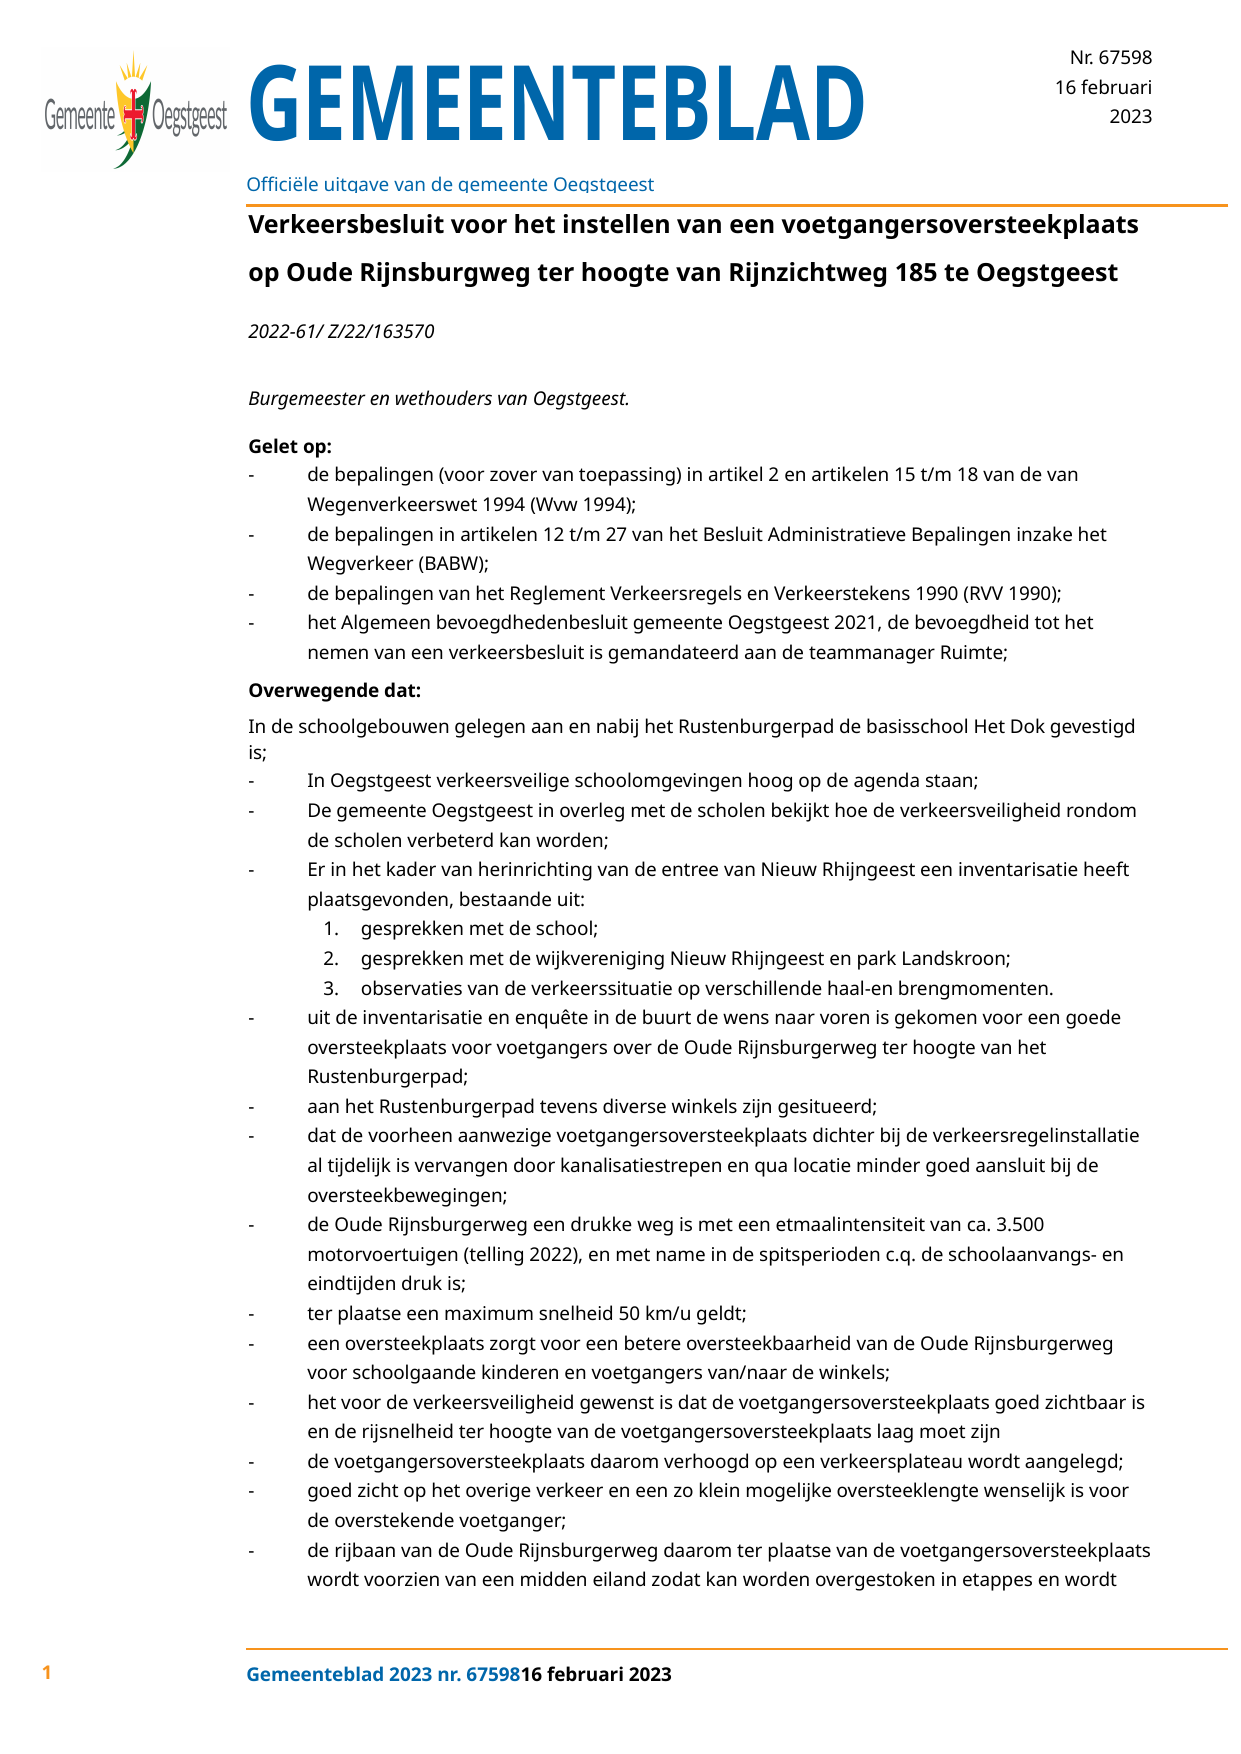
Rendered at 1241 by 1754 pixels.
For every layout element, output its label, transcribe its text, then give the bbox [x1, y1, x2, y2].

list aan het Rustenburgerpad tevens diverse winkels zijn gesitueerd; [248, 1093, 1152, 1119]
list gesprekken met de school; [323, 916, 1152, 941]
list gesprekken met de wijkvereniging Nieuw Rhijngeest en park Landskroon; [323, 945, 1152, 971]
list dat de voorheen aanwezige voetgangersoversteekplaats dichter bij de verkeersregelinstallatie al tijdelijk is vervangen door kanalisatiestrepen en qua locatie minder goed aansluit bij de oversteekbewegingen; [248, 1123, 1152, 1208]
list de Oude Rijnsburgerweg een drukke weg is met een etmaalintensiteit van ca. 3.500 motorvoertuigen (telling 2022), en met name in de spitsperioden c.q. de schoolaanvangs- en eindtijden druk is; [248, 1211, 1152, 1296]
list ter plaatse een maximum snelheid 50 km/u geldt; [248, 1300, 1152, 1326]
list het voor de verkeersveiligheid gewenst is dat de voetgangersoversteekplaats goed zichtbaar is en de rijsnelheid ter hoogte van de voetgangersoversteekplaats laag moet zijn [248, 1389, 1152, 1444]
list In Oegstgeest verkeersveilige schoolomgevingen hoog op de agenda staan; [248, 768, 1152, 793]
list uit de inventarisatie en enquête in de buurt de wens naar voren is gekomen voor een goede oversteekplaats voor voetgangers over de Oude Rijnsburgerweg ter hoogte van het Rustenburgerpad; [248, 1004, 1152, 1089]
list observaties van de verkeerssituatie op verschillende haal-en brengmomenten. [323, 975, 1152, 1001]
list een oversteekplaats zorgt voor een betere oversteekbaarheid van de Oude Rijnsburgerweg voor schoolgaande kinderen en voetgangers van/naar de winkels; [248, 1330, 1152, 1385]
list de bepalingen (voor zover van toepassing) in artikel 2 en artikelen 15 t/m 18 van de van Wegenverkeerswet 1994 (Wvw 1994); [248, 462, 1152, 517]
text Burgemeester en wethouders van Oegstgeest. [248, 386, 1152, 411]
list het Algemeen bevoegdhedenbesluit gemeente Oegstgeest 2021, de bevoegdheid tot het nemen van een verkeersbesluit is gemandateerd aan de teammanager Ruimte; [248, 609, 1152, 665]
list de bepalingen in artikelen 12 t/m 27 van het Besluit Administratieve Bepalingen inzake het Wegverkeer (BABW); [248, 521, 1152, 576]
text Verkeersbesluit voor het instellen van een voetgangersoversteekplaats op Oude Rijnsburgweg ter hoogte van Rijnzichtweg 185 te Oegstgeest [248, 207, 1152, 288]
text 2022-61/ Z/22/163570 [248, 318, 1152, 344]
text Gelet op: [248, 433, 1152, 459]
list de bepalingen van het Reglement Verkeersregels en Verkeerstekens 1990 (RVV 1990); [248, 580, 1152, 606]
list de voetgangersoversteekplaats daarom verhoogd op een verkeersplateau wordt aangelegd; [248, 1448, 1152, 1474]
text In de schoolgebouwen gelegen aan en nabij het Rustenburgerpad de basisschool Het Dok gevestigd is; [248, 714, 1152, 765]
list goed zicht op het overige verkeer en een zo klein mogelijke oversteeklengte wenselijk is voor de overstekende voetganger; [248, 1478, 1152, 1533]
picture [41, 47, 231, 172]
list de rijbaan van de Oude Rijnsburgerweg daarom ter plaatse van de voetgangersoversteekplaats wordt voorzien van een midden eiland zodat kan worden overgestoken in etappes en wordt [248, 1537, 1152, 1592]
list Er in het kader van herinrichting van de entree van Nieuw Rhijngeest een inventarisatie heeft plaatsgevonden, bestaande uit: [248, 856, 1152, 912]
list De gemeente Oegstgeest in overleg met de scholen bekijkt hoe de verkeersveiligheid rondom de scholen verbeterd kan worden; [248, 797, 1152, 853]
text Overwegende dat: [248, 677, 1152, 703]
